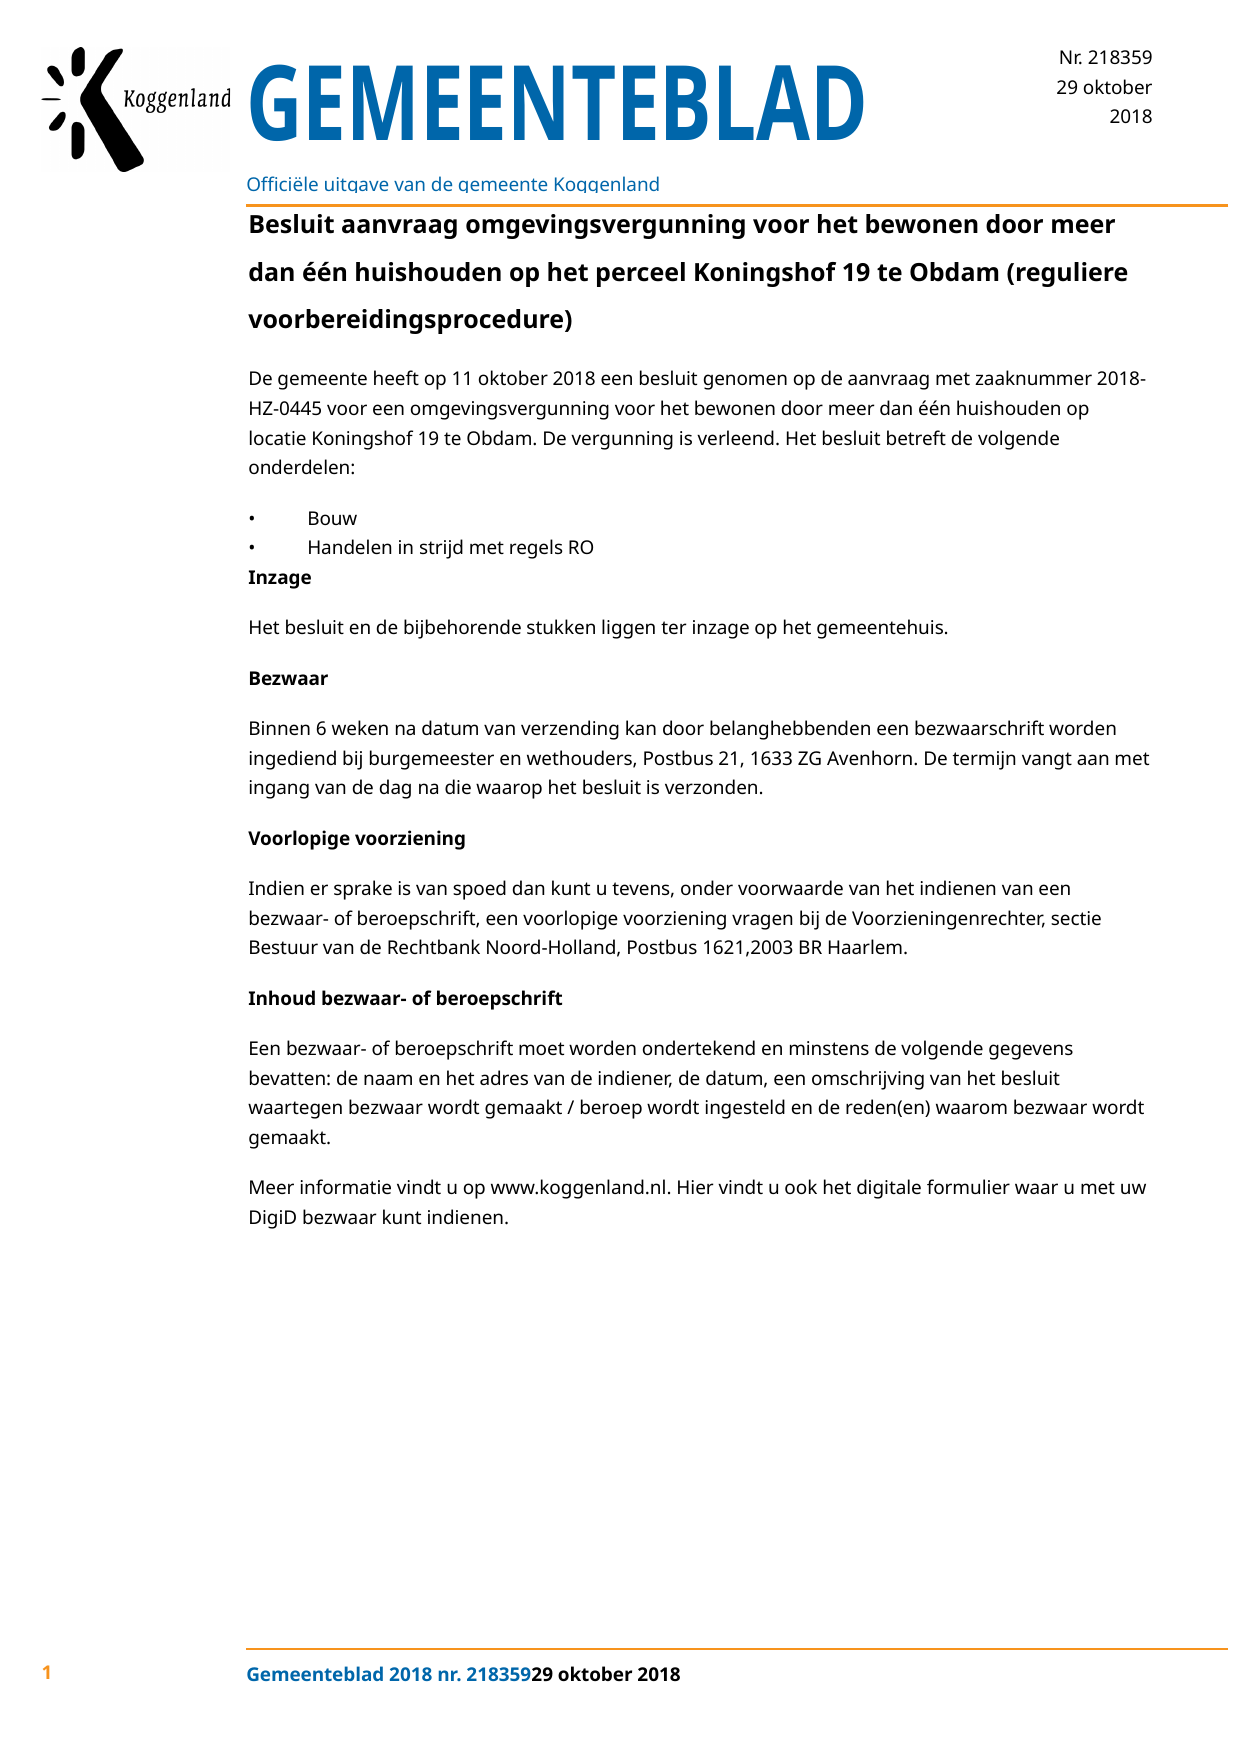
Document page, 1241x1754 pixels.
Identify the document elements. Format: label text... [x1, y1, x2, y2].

text Het besluit en de bijbehorende stukken liggen ter inzage op het gemeentehuis. [248, 614, 1152, 640]
text De gemeente heeft op 11 oktober 2018 een besluit genomen op de aanvraag met zaaknummer 2018-HZ-0445 voor een omgevingsvergunning voor het bewonen door meer dan één huishouden op locatie Koningshof 19 te Obdam. De vergunning is verleend. Het besluit betreft de volgende onderdelen: [248, 366, 1152, 480]
list Bouw [248, 505, 1152, 530]
text Besluit aanvraag omgevingsvergunning voor het bewonen door meer dan één huishouden op het perceel Koningshof 19 te Obdam (reguliere voorbereidingsprocedure) [248, 207, 1152, 336]
text Voorlopige voorziening [248, 825, 1152, 850]
text Inzage [248, 564, 1152, 589]
picture [41, 47, 231, 172]
text Indien er sprake is van spoed dan kunt u tevens, onder voorwaarde van het indienen van een bezwaar- of beroepschrift, een voorlopige voorziening vragen bij de Voorzieningenrechter, sectie Bestuur van de Rechtbank Noord-Holland, Postbus 1621,2003 BR Haarlem. [248, 875, 1152, 960]
list Handelen in strijd met regels RO [248, 534, 1152, 560]
text Meer informatie vindt u op www.koggenland.nl. Hier vindt u ook het digitale formulier waar u met uw DigiD bezwaar kunt indienen. [248, 1174, 1152, 1229]
text Inhoud bezwaar- of beroepschrift [248, 985, 1152, 1010]
text Een bezwaar- of beroepschrift moet worden ondertekend en minstens de volgende gegevens bevatten: de naam en het adres van de indiener, de datum, een omschrijving van het besluit waartegen bezwaar wordt gemaakt / beroep wordt ingesteld en de reden(en) waarom bezwaar wordt gemaakt. [248, 1035, 1152, 1149]
text Binnen 6 weken na datum van verzending kan door belanghebbenden een bezwaarschrift worden ingediend bij burgemeester en wethouders, Postbus 21, 1633 ZG Avenhorn. De termijn vangt aan met ingang van de dag na die waarop het besluit is verzonden. [248, 715, 1152, 800]
text Bezwaar [248, 665, 1152, 690]
